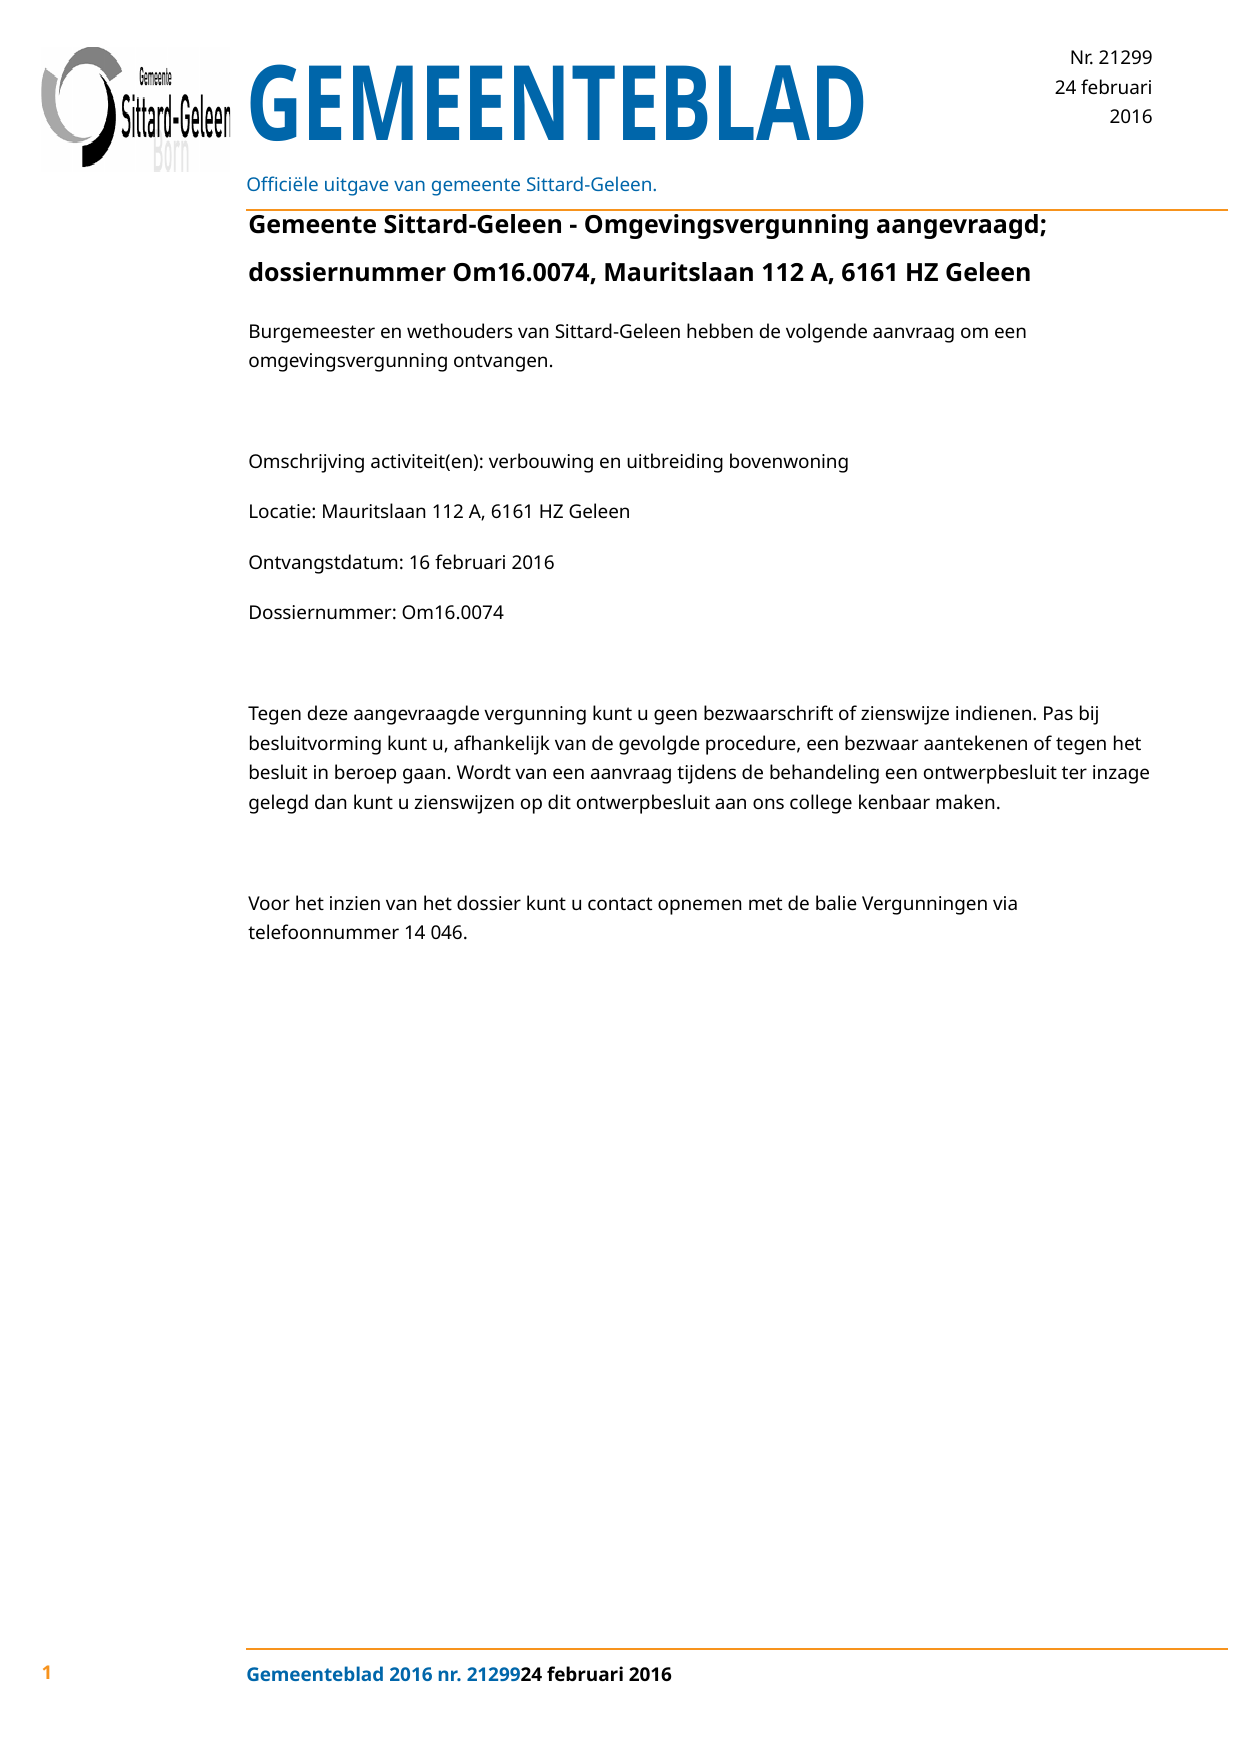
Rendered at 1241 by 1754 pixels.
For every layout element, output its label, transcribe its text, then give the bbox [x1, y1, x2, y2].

text Voor het inzien van het dossier kunt u contact opnemen met de balie Vergunningen via telefoonnummer 14 046. [248, 890, 1152, 945]
text Burgemeester en wethouders van Sittard-Geleen hebben de volgende aanvraag om een omgevingsvergunning ontvangen. [248, 318, 1152, 373]
text Gemeente Sittard-Geleen - Omgevingsvergunning aangevraagd; dossiernummer Om16.0074, Mauritslaan 112 A, 6161 HZ Geleen [248, 211, 1152, 288]
text Locatie: Mauritslaan 112 A, 6161 HZ Geleen [248, 499, 1152, 524]
picture [41, 47, 231, 172]
text Omschrijving activiteit(en): verbouwing en uitbreiding bovenwoning [248, 448, 1152, 474]
text Tegen deze aangevraagde vergunning kunt u geen bezwaarschrift of zienswijze indienen. Pas bij besluitvorming kunt u, afhankelijk van de gevolgde procedure, een bezwaar aantekenen of tegen het besluit in beroep gaan. Wordt van een aanvraag tijdens de behandeling een ontwerpbesluit ter inzage gelegd dan kunt u zienswijzen op dit ontwerpbesluit aan ons college kenbaar maken. [248, 700, 1152, 815]
text Ontvangstdatum: 16 februari 2016 [248, 549, 1152, 575]
text Dossiernummer: Om16.0074 [248, 599, 1152, 625]
